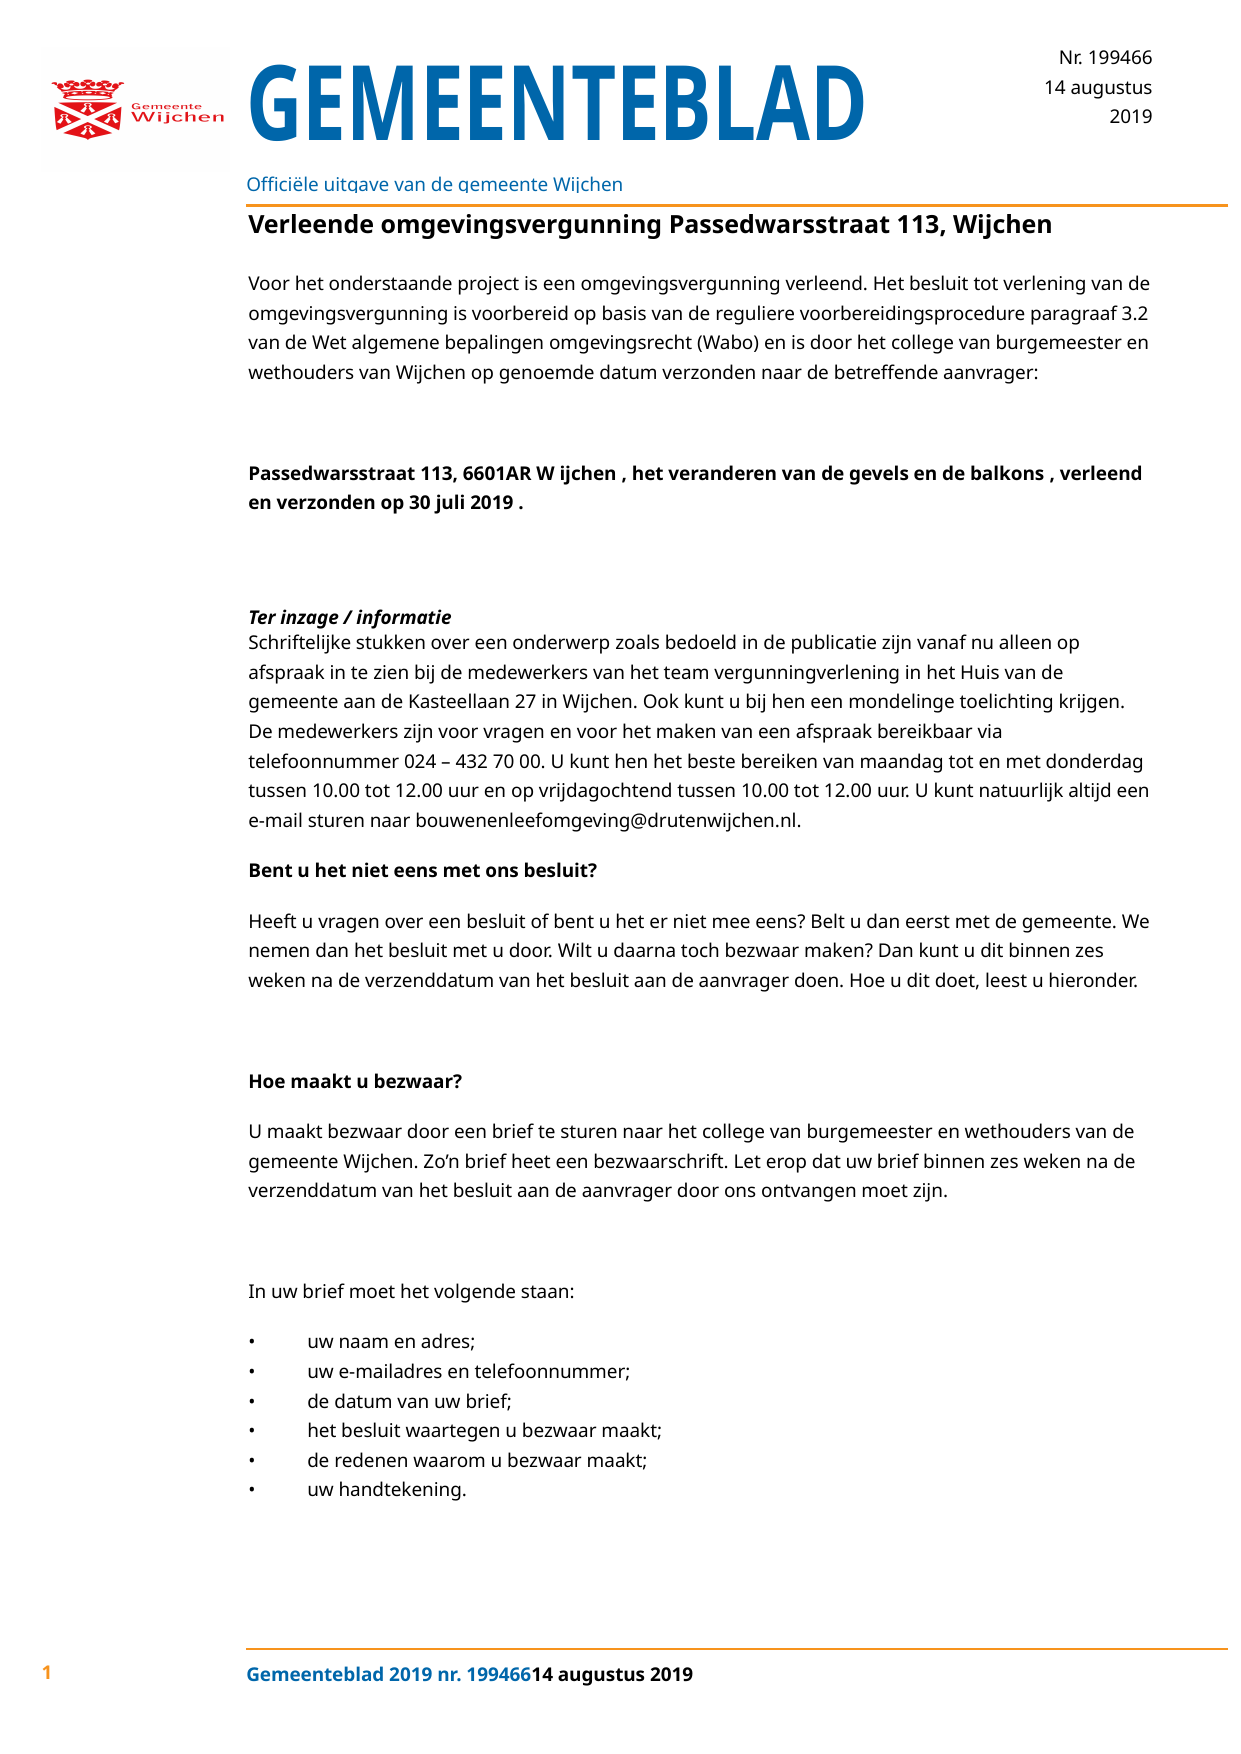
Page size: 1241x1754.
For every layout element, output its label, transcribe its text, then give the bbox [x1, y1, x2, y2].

picture [41, 47, 231, 172]
text Passedwarsstraat 113, 6601AR W ijchen , het veranderen van de gevels en de balkons , verleend en verzonden op 30 juli 2019 . [248, 460, 1152, 515]
text U maakt bezwaar door een brief te sturen naar het college van burgemeester en wethouders van de gemeente Wijchen. Zo’n brief heet een bezwaarschrift. Let erop dat uw brief binnen zes weken na de verzenddatum van het besluit aan de aanvrager door ons ontvangen moet zijn. [248, 1118, 1152, 1203]
list de redenen waarom u bezwaar maakt; [248, 1447, 1152, 1473]
list uw handtekening. [248, 1477, 1152, 1502]
text Heeft u vragen over een besluit of bent u het er niet mee eens? Belt u dan eerst met de gemeente. We nemen dan het besluit met u door. Wilt u daarna toch bezwaar maken? Dan kunt u dit binnen zes weken na de verzenddatum van het besluit aan de aanvrager doen. Hoe u dit doet, leest u hieronder. [248, 908, 1152, 993]
text Voor het onderstaande project is een omgevingsvergunning verleend. Het besluit tot verlening van de omgevingsvergunning is voorbereid op basis van de reguliere voorbereidingsprocedure paragraaf 3.2 van de Wet algemene bepalingen omgevingsrecht (Wabo) en is door het college van burgemeester en wethouders van Wijchen op genoemde datum verzonden naar de betreffende aanvrager: [248, 270, 1152, 385]
text Schriftelijke stukken over een onderwerp zoals bedoeld in de publicatie zijn vanaf nu alleen op afspraak in te zien bij de medewerkers van het team vergunningverlening in het Huis van de gemeente aan de Kasteellaan 27 in Wijchen. Ook kunt u bij hen een mondelinge toelichting krijgen. De medewerkers zijn voor vragen en voor het maken van een afspraak bereikbaar via telefoonnummer 024 – 432 70 00. U kunt hen het beste bereiken van maandag tot en met donderdag tussen 10.00 tot 12.00 uur en op vrijdagochtend tussen 10.00 tot 12.00 uur. U kunt natuurlijk altijd een e-mail sturen naar bouwenenleefomgeving@drutenwijchen.nl. [248, 629, 1152, 833]
text Ter inzage / informatie [248, 604, 1152, 629]
text In uw brief moet het volgende staan: [248, 1278, 1152, 1304]
list uw naam en adres; [248, 1329, 1152, 1354]
text Verleende omgevingsvergunning Passedwarsstraat 113, Wijchen [248, 207, 1152, 241]
text Bent u het niet eens met ons besluit? [248, 857, 1152, 883]
text Hoe maakt u bezwaar? [248, 1068, 1152, 1094]
list uw e-mailadres en telefoonnummer; [248, 1358, 1152, 1384]
list de datum van uw brief; [248, 1388, 1152, 1414]
list het besluit waartegen u bezwaar maakt; [248, 1417, 1152, 1443]
